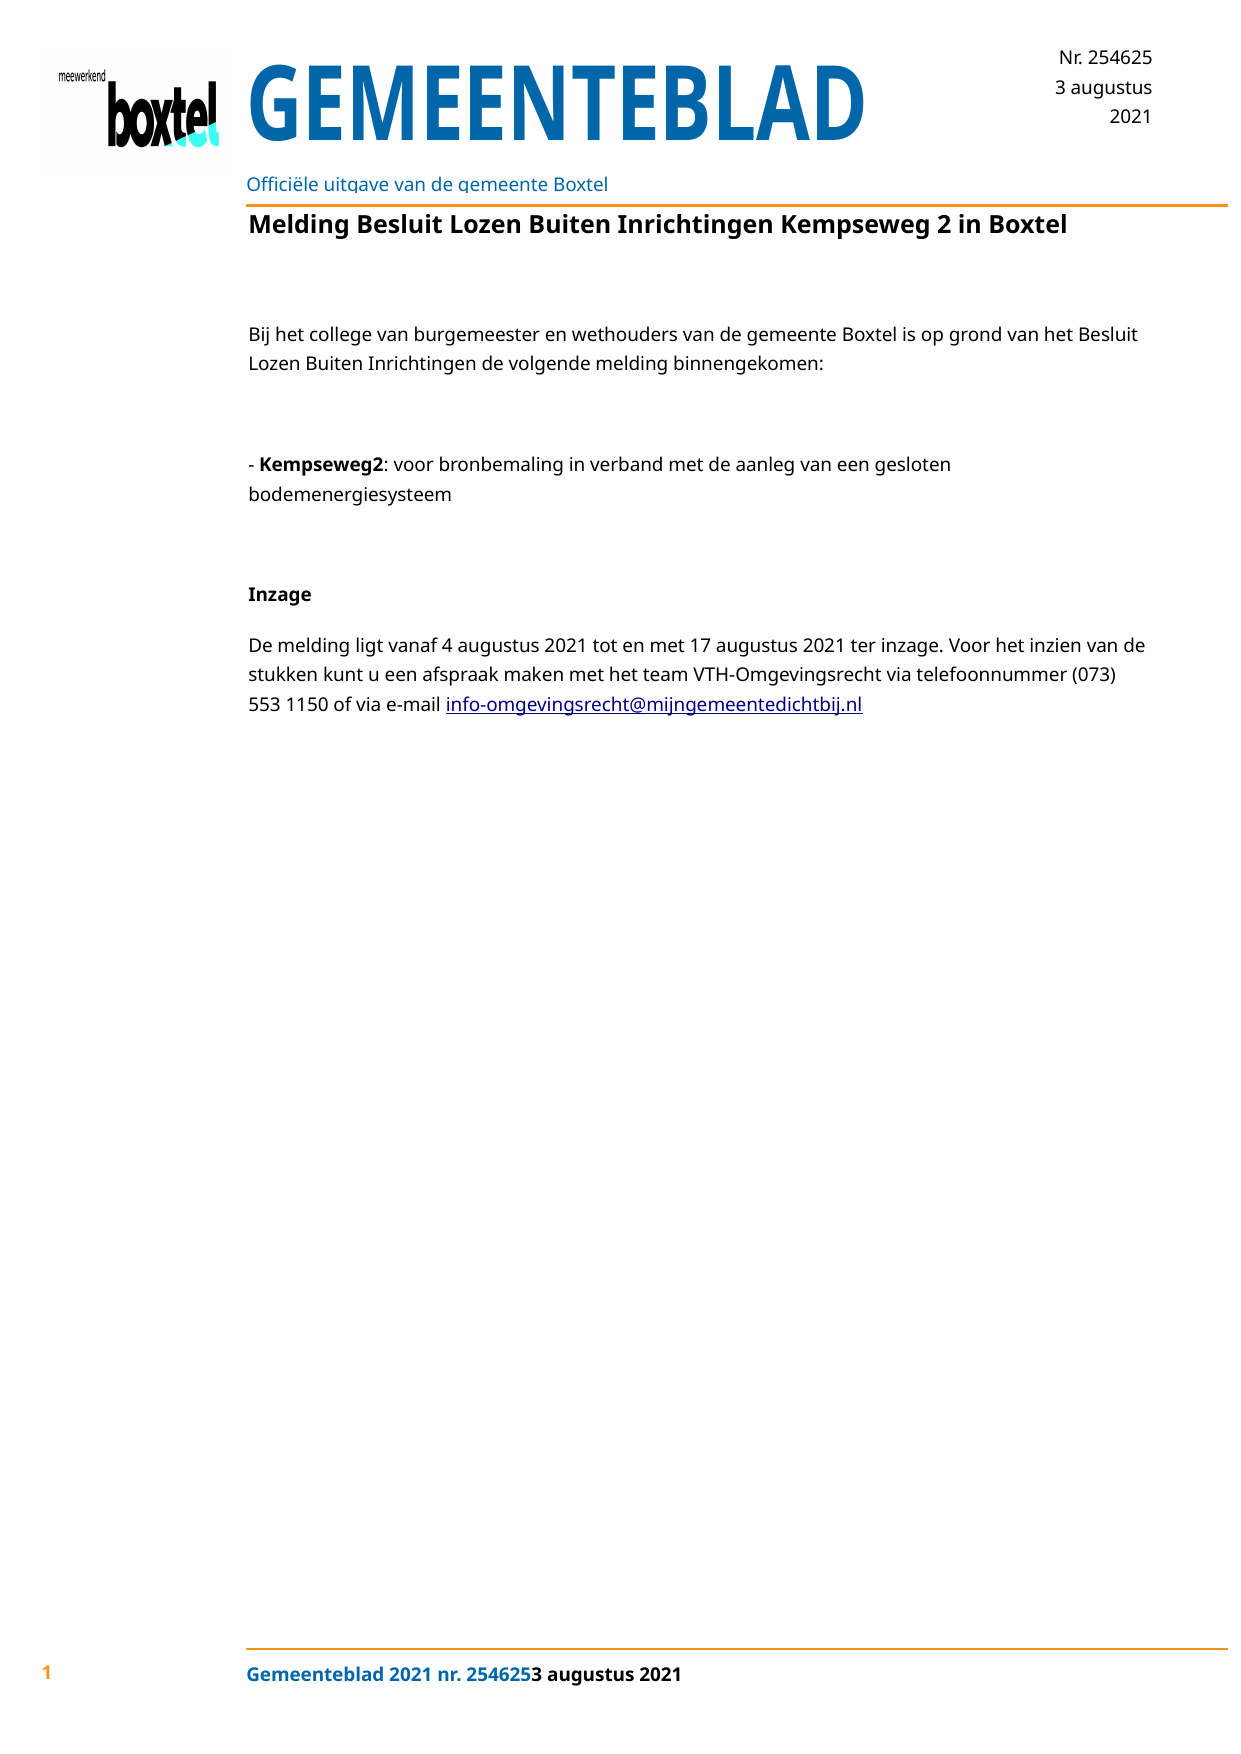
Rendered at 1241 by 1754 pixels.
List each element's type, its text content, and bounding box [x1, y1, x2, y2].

text Inzage [248, 582, 1152, 607]
text Bij het college van burgemeester en wethouders van de gemeente Boxtel is op grond van het Besluit Lozen Buiten Inrichtingen de volgende melding binnengekomen: [248, 321, 1152, 376]
picture [41, 47, 231, 172]
text Melding Besluit Lozen Buiten Inrichtingen Kempseweg 2 in Boxtel [248, 207, 1152, 241]
text De melding ligt vanaf 4 augustus 2021 tot en met 17 augustus 2021 ter inzage. Voor het inzien van de stukken kunt u een afspraak maken met het team VTH-Omgevingsrecht via telefoonnummer (073) 553 1150 of via e-mail info-omgevingsrecht@mijngemeentedichtbij.nl [248, 632, 1152, 717]
text - Kempseweg2: voor bronbemaling in verband met de aanleg van een gesloten bodemenergiesysteem [248, 451, 1152, 506]
